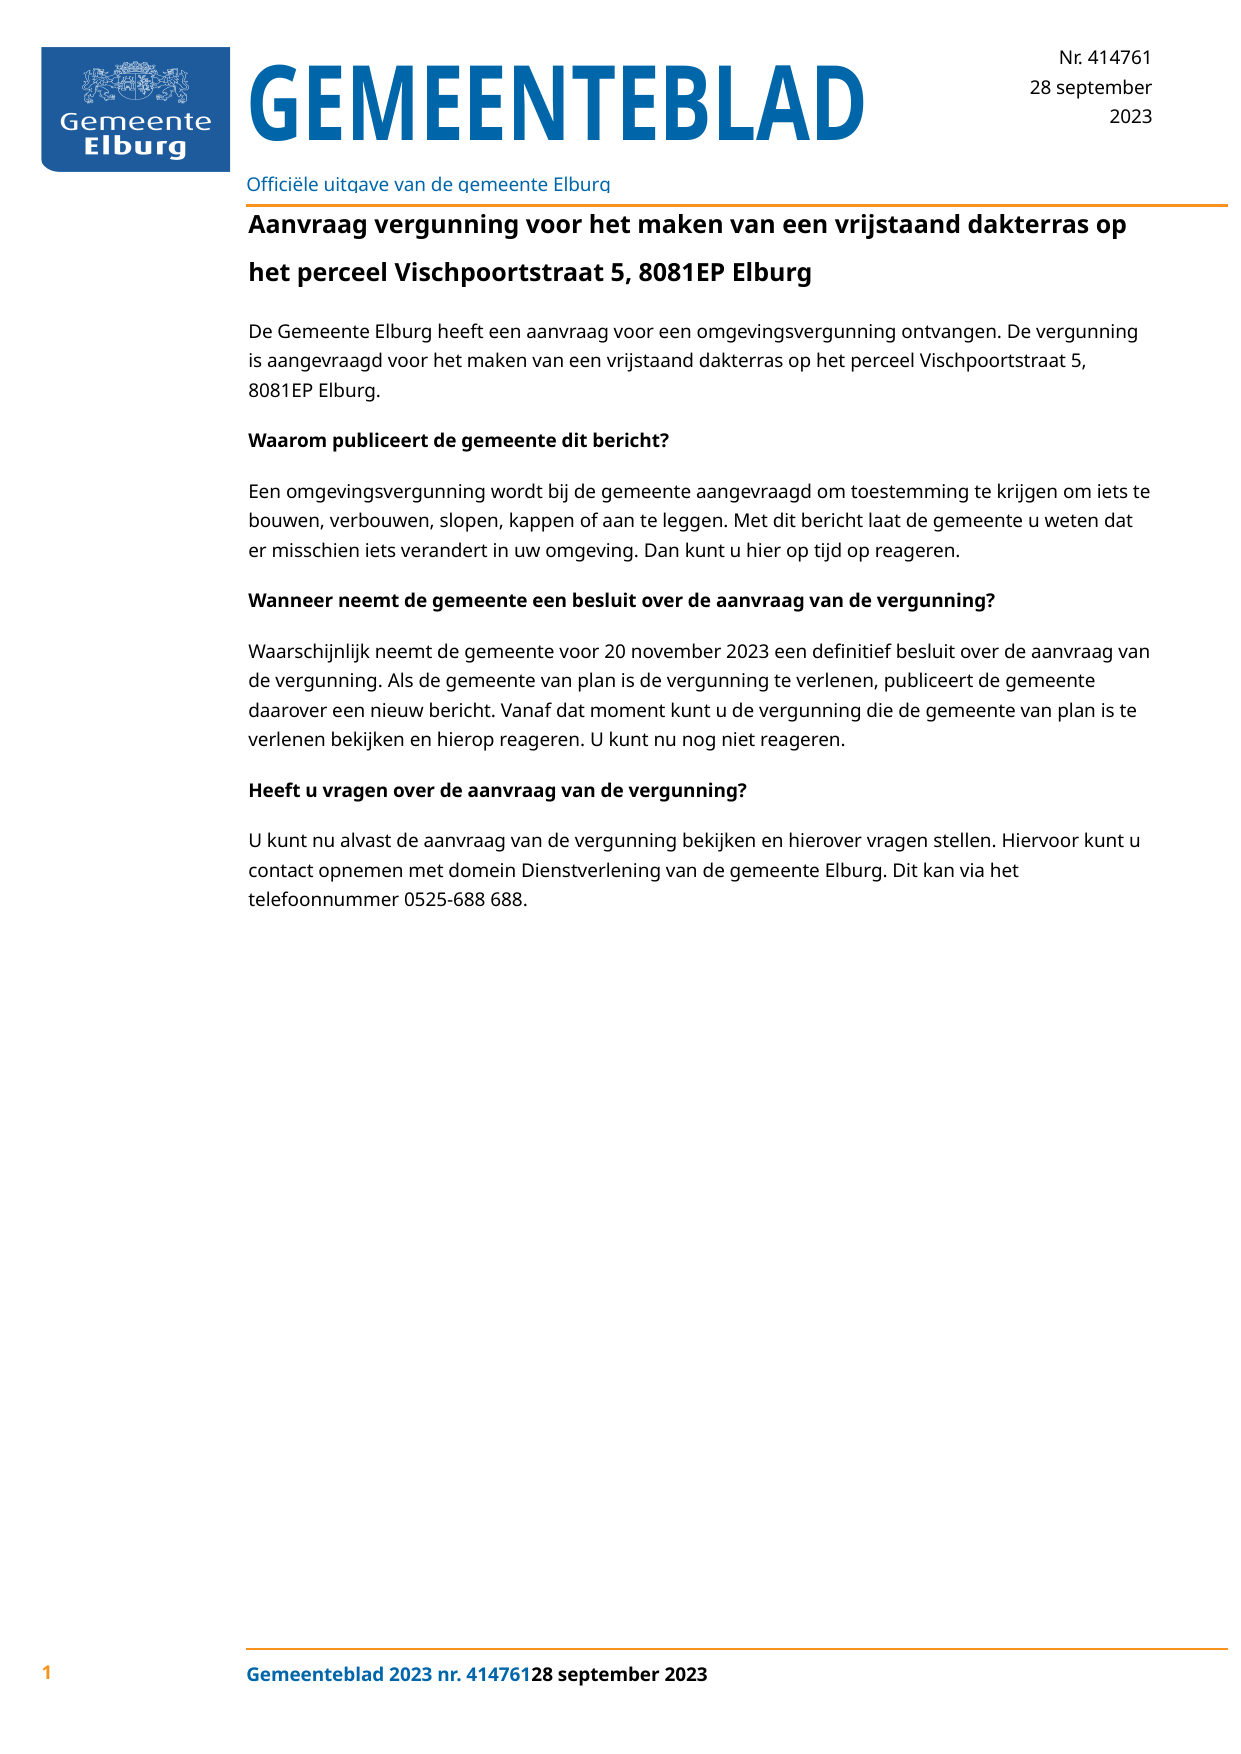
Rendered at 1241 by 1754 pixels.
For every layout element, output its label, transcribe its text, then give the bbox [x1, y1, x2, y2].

text Heeft u vragen over de aanvraag van de vergunning? [248, 777, 1152, 803]
text U kunt nu alvast de aanvraag van de vergunning bekijken en hierover vragen stellen. Hiervoor kunt u contact opnemen met domein Dienstverlening van de gemeente Elburg. Dit kan via het telefoonnummer 0525-688 688. [248, 827, 1152, 912]
text De Gemeente Elburg heeft een aanvraag voor een omgevingsvergunning ontvangen. De vergunning is aangevraagd voor het maken van een vrijstaand dakterras op het perceel Vischpoortstraat 5, 8081EP Elburg. [248, 318, 1152, 403]
text Waarschijnlijk neemt de gemeente voor 20 november 2023 een definitief besluit over de aanvraag van de vergunning. Als de gemeente van plan is de vergunning te verlenen, publiceert de gemeente daarover een nieuw bericht. Vanaf dat moment kunt u de vergunning die de gemeente van plan is te verlenen bekijken en hierop reageren. U kunt nu nog niet reageren. [248, 638, 1152, 752]
picture [41, 47, 231, 172]
text Wanneer neemt de gemeente een besluit over de aanvraag van de vergunning? [248, 587, 1152, 613]
text Waarom publiceert de gemeente dit bericht? [248, 427, 1152, 453]
text Aanvraag vergunning voor het maken van een vrijstaand dakterras op het perceel Vischpoortstraat 5, 8081EP Elburg [248, 207, 1152, 288]
text Een omgevingsvergunning wordt bij de gemeente aangevraagd om toestemming te krijgen om iets te bouwen, verbouwen, slopen, kappen of aan te leggen. Met dit bericht laat de gemeente u weten dat er misschien iets verandert in uw omgeving. Dan kunt u hier op tijd op reageren. [248, 478, 1152, 563]
